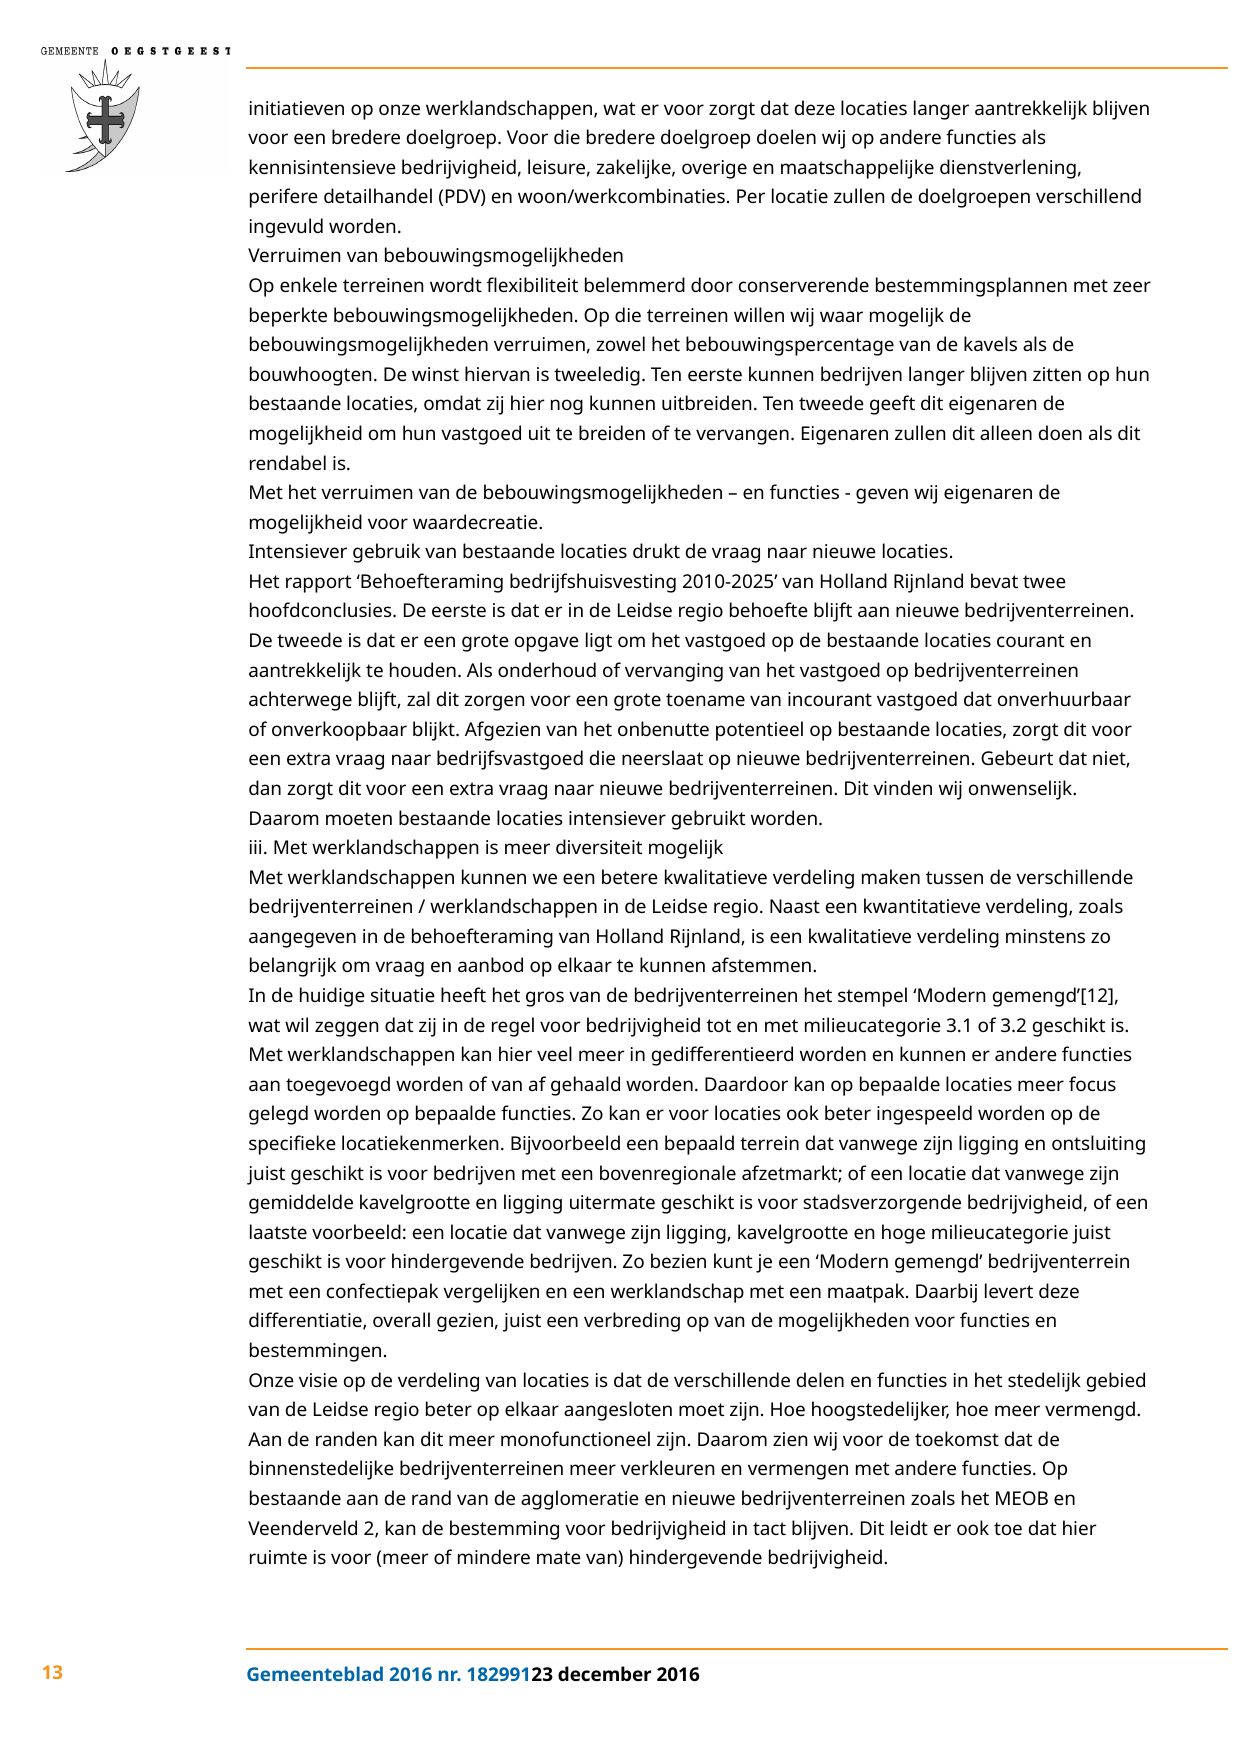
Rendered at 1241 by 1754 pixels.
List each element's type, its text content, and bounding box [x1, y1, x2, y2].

text Met het verruimen van de bebouwingsmogelijkheden – en functies - geven wij eigenaren de mogelijkheid voor waardecreatie. [248, 479, 1152, 535]
picture [41, 47, 231, 172]
text Onze visie op de verdeling van locaties is dat de verschillende delen en functies in het stedelijk gebied van de Leidse regio beter op elkaar aangesloten moet zijn. Hoe hoogstedelijker, hoe meer vermengd. Aan de randen kan dit meer monofunctioneel zijn. Daarom zien wij voor de toekomst dat de binnenstedelijke bedrijventerreinen meer verkleuren en vermengen met andere functies. Op bestaande aan de rand van de agglomeratie en nieuwe bedrijventerreinen zoals het MEOB en Veenderveld 2, kan de bestemming voor bedrijvigheid in tact blijven. Dit leidt er ook toe dat hier ruimte is voor (meer of mindere mate van) hindergevende bedrijvigheid. [248, 1367, 1152, 1570]
text iii. Met werklandschappen is meer diversiteit mogelijk [248, 834, 1152, 860]
text Op enkele terreinen wordt flexibiliteit belemmerd door conserverende bestemmingsplannen met zeer beperkte bebouwingsmogelijkheden. Op die terreinen willen wij waar mogelijk de bebouwingsmogelijkheden verruimen, zowel het bebouwingspercentage van de kavels als de bouwhoogten. De winst hiervan is tweeledig. Ten eerste kunnen bedrijven langer blijven zitten op hun bestaande locaties, omdat zij hier nog kunnen uitbreiden. Ten tweede geeft dit eigenaren de mogelijkheid om hun vastgoed uit te breiden of te vervangen. Eigenaren zullen dit alleen doen als dit rendabel is. [248, 272, 1152, 476]
text In de huidige situatie heeft het gros van de bedrijventerreinen het stempel ‘Modern gemengd’[12], wat wil zeggen dat zij in de regel voor bedrijvigheid tot en met milieucategorie 3.1 of 3.2 geschikt is. Met werklandschappen kan hier veel meer in gedifferentieerd worden en kunnen er andere functies aan toegevoegd worden of van af gehaald worden. Daardoor kan op bepaalde locaties meer focus gelegd worden op bepaalde functies. Zo kan er voor locaties ook beter ingespeeld worden op de specifieke locatiekenmerken. Bijvoorbeeld een bepaald terrein dat vanwege zijn ligging en ontsluiting juist geschikt is voor bedrijven met een bovenregionale afzetmarkt; of een locatie dat vanwege zijn gemiddelde kavelgrootte en ligging uitermate geschikt is voor stadsverzorgende bedrijvigheid, of een laatste voorbeeld: een locatie dat vanwege zijn ligging, kavelgrootte en hoge milieucategorie juist geschikt is voor hindergevende bedrijven. Zo bezien kunt je een ‘Modern gemengd’ bedrijventerrein met een confectiepak vergelijken en een werklandschap met een maatpak. Daarbij levert deze differentiatie, overall gezien, juist een verbreding op van de mogelijkheden voor functies en bestemmingen. [248, 982, 1152, 1363]
text initiatieven op onze werklandschappen, wat er voor zorgt dat deze locaties langer aantrekkelijk blijven voor een bredere doelgroep. Voor die bredere doelgroep doelen wij op andere functies als kennisintensieve bedrijvigheid, leisure, zakelijke, overige en maatschappelijke dienstverlening, perifere detailhandel (PDV) en woon/werkcombinaties. Per locatie zullen de doelgroepen verschillend ingevuld worden. [248, 95, 1152, 239]
text Met werklandschappen kunnen we een betere kwalitatieve verdeling maken tussen de verschillende bedrijventerreinen / werklandschappen in de Leidse regio. Naast een kwantitatieve verdeling, zoals aangegeven in de behoefteraming van Holland Rijnland, is een kwalitatieve verdeling minstens zo belangrijk om vraag en aanbod op elkaar te kunnen afstemmen. [248, 864, 1152, 978]
text Intensiever gebruik van bestaande locaties drukt de vraag naar nieuwe locaties. [248, 538, 1152, 564]
text Het rapport ‘Behoefteraming bedrijfshuisvesting 2010-2025’ van Holland Rijnland bevat twee hoofdconclusies. De eerste is dat er in de Leidse regio behoefte blijft aan nieuwe bedrijventerreinen. De tweede is dat er een grote opgave ligt om het vastgoed op de bestaande locaties courant en aantrekkelijk te houden. Als onderhoud of vervanging van het vastgoed op bedrijventerreinen achterwege blijft, zal dit zorgen voor een grote toename van incourant vastgoed dat onverhuurbaar of onverkoopbaar blijkt. Afgezien van het onbenutte potentieel op bestaande locaties, zorgt dit voor een extra vraag naar bedrijfsvastgoed die neerslaat op nieuwe bedrijventerreinen. Gebeurt dat niet, dan zorgt dit voor een extra vraag naar nieuwe bedrijventerreinen. Dit vinden wij onwenselijk. Daarom moeten bestaande locaties intensiever gebruikt worden. [248, 568, 1152, 831]
text Verruimen van bebouwingsmogelijkheden [248, 243, 1152, 268]
